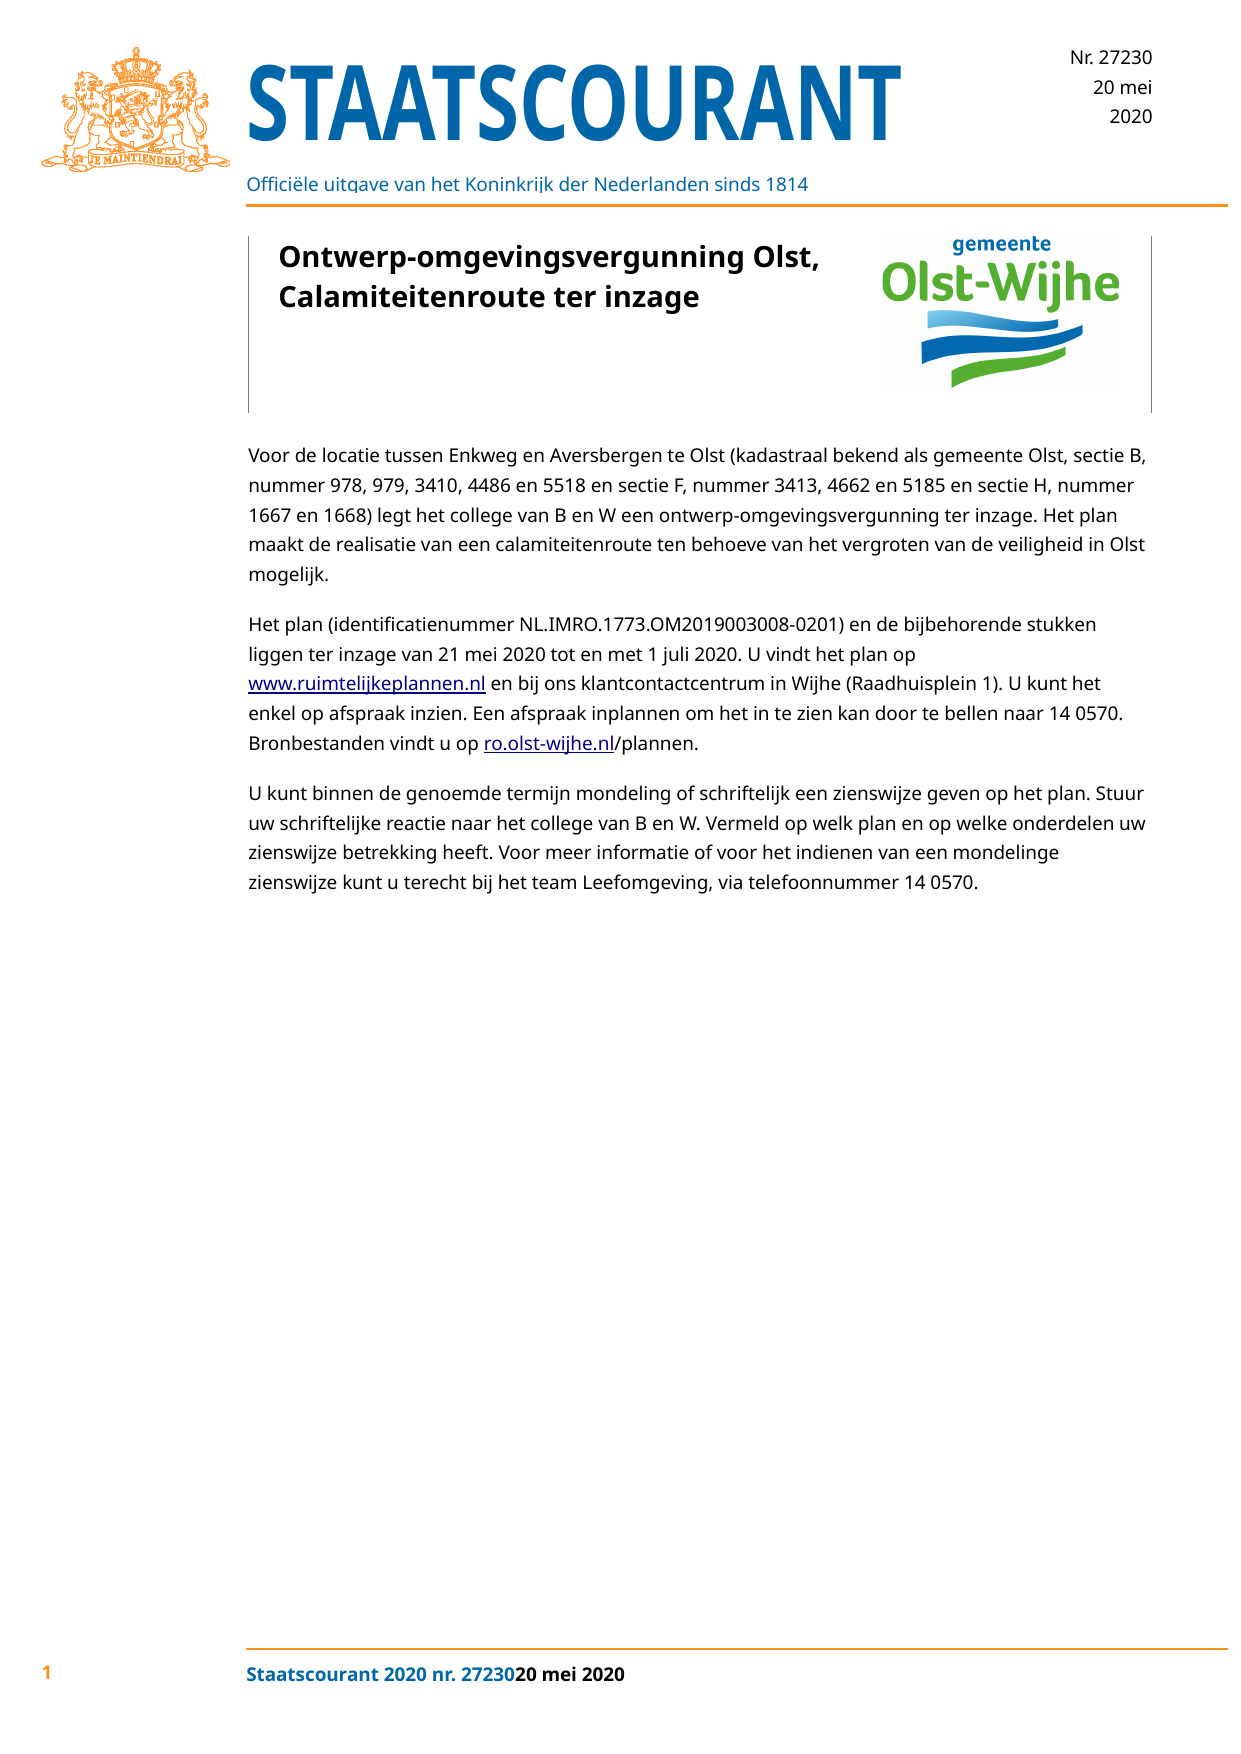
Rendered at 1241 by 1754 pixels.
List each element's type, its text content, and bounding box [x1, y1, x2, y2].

picture [882, 236, 1119, 388]
table_header [1119, 236, 1151, 387]
table_header [850, 236, 882, 387]
text U kunt binnen de genoemde termijn mondeling of schriftelijk een zienswijze geven op het plan. Stuur uw schriftelijke reactie naar het college van B en W. Vermeld op welk plan en op welke onderdelen uw zienswijze betrekking heeft. Voor meer informatie of voor het indienen van een mondelinge zienswijze kunt u terecht bij het team Leefomgeving, via telefoonnummer 14 0570. [248, 780, 1152, 894]
table_header [850, 388, 1151, 413]
table_header Ontwerp-omgevingsvergunning Olst, Calamiteitenroute ter inzage [249, 236, 850, 413]
text Het plan (identificatienummer NL.IMRO.1773.OM2019003008-0201) en de bijbehorende stukken liggen ter inzage van 21 mei 2020 tot en met 1 juli 2020. U vindt het plan op www.ruimtelijkeplannen.nl en bij ons klantcontactcentrum in Wijhe (Raadhuisplein 1). U kunt het enkel op afspraak inzien. Een afspraak inplannen om het in te zien kan door te bellen naar 14 0570. Bronbestanden vindt u op ro.olst-wijhe.nl/plannen. [248, 611, 1152, 755]
picture [41, 47, 231, 172]
text Voor de locatie tussen Enkweg en Aversbergen te Olst (kadastraal bekend als gemeente Olst, sectie B, nummer 978, 979, 3410, 4486 en 5518 en sectie F, nummer 3413, 4662 en 5185 en sectie H, nummer 1667 en 1668) legt het college van B en W een ontwerp-omgevingsvergunning ter inzage. Het plan maakt de realisatie van een calamiteitenroute ten behoeve van het vergroten van de veiligheid in Olst mogelijk. [248, 443, 1152, 587]
